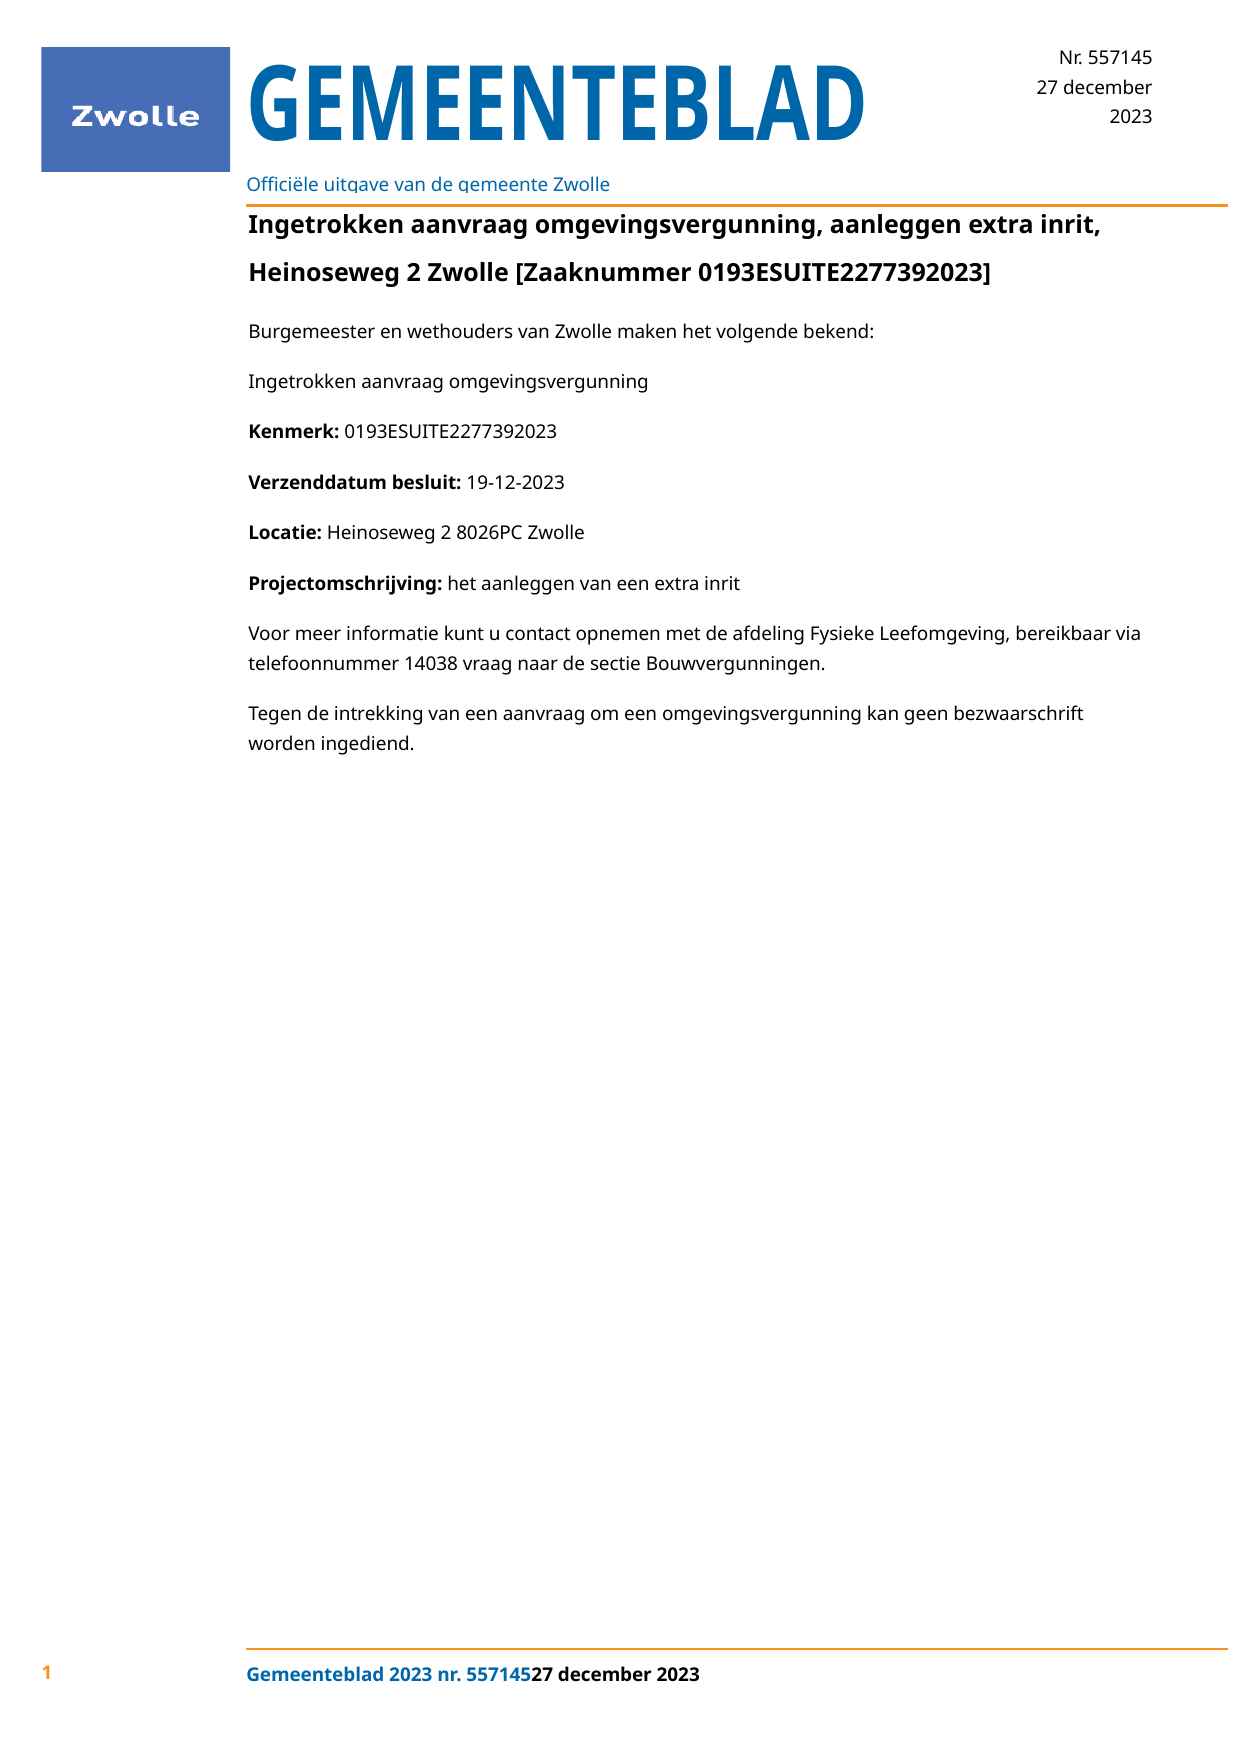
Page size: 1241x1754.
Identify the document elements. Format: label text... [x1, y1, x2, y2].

text Tegen de intrekking van een aanvraag om een omgevingsvergunning kan geen bezwaarschrift worden ingediend. [248, 700, 1152, 756]
text Voor meer informatie kunt u contact opnemen met de afdeling Fysieke Leefomgeving, bereikbaar via telefoonnummer 14038 vraag naar de sectie Bouwvergunningen. [248, 620, 1152, 676]
text Projectomschrijving: het aanleggen van een extra inrit [248, 570, 1152, 596]
text Ingetrokken aanvraag omgevingsvergunning [248, 368, 1152, 394]
text Kenmerk: 0193ESUITE2277392023 [248, 419, 1152, 444]
text Ingetrokken aanvraag omgevingsvergunning, aanleggen extra inrit, Heinoseweg 2 Zwolle [Zaaknummer 0193ESUITE2277392023] [248, 207, 1152, 288]
text Burgemeester en wethouders van Zwolle maken het volgende bekend: [248, 318, 1152, 344]
text Verzenddatum besluit: 19-12-2023 [248, 469, 1152, 495]
text Locatie: Heinoseweg 2 8026PC Zwolle [248, 519, 1152, 545]
picture [41, 47, 231, 172]
